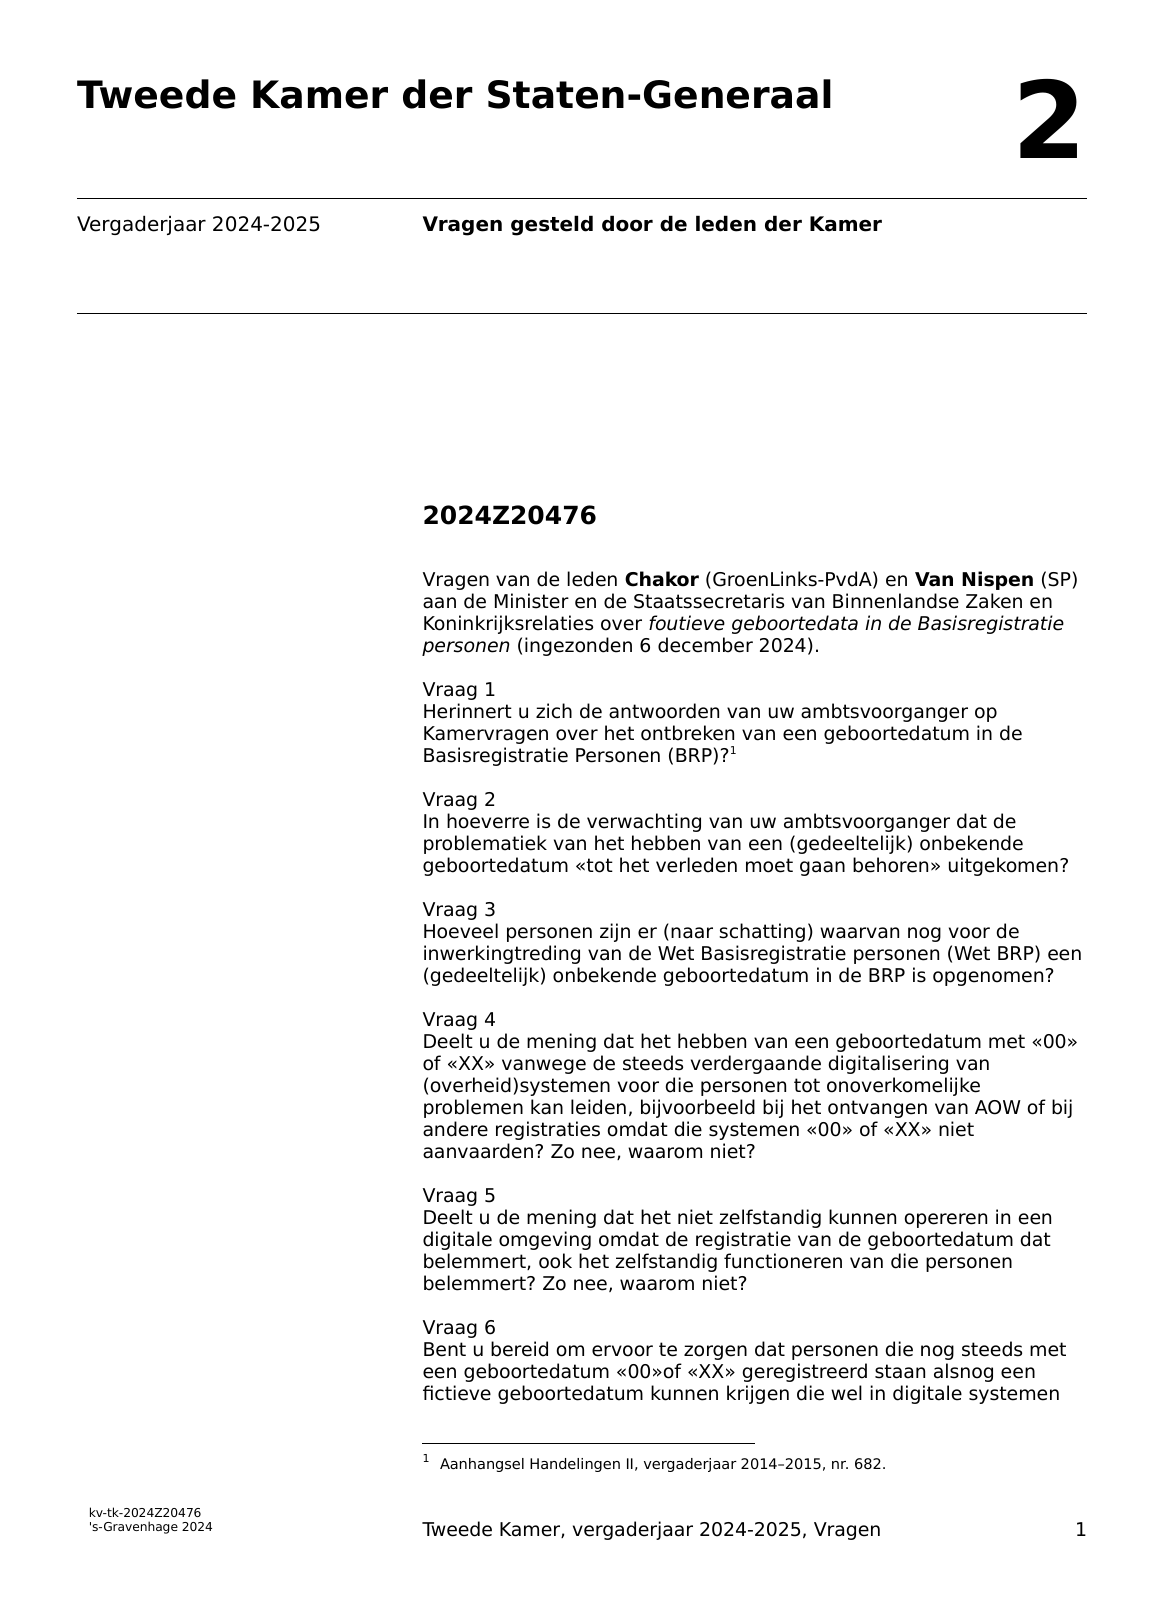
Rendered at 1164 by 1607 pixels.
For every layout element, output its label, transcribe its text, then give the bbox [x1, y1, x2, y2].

text Vraag 2 [422, 789, 1087, 811]
text kv-tk-2024Z20476 [88, 1506, 323, 1520]
text 2024Z20476 [422, 501, 1087, 531]
text Deelt u de mening dat het niet zelfstandig kunnen opereren in een digitale omgeving omdat de registratie van de geboortedatum dat belemmert, ook het zelfstandig functioneren van die personen belemmert? Zo nee, waarom niet? [422, 1207, 1087, 1295]
text In hoeverre is de verwachting van uw ambtsvoorganger dat de problematiek van het hebben van een (gedeeltelijk) onbekende geboortedatum «tot het verleden moet gaan behoren» uitgekomen? [422, 811, 1087, 877]
text Hoeveel personen zijn er (naar schatting) waarvan nog voor de inwerkingtreding van de Wet Basisregistratie personen (Wet BRP) een (gedeeltelijk) onbekende geboortedatum in de BRP is opgenomen? [422, 921, 1087, 987]
text Vraag 6 [422, 1317, 1087, 1339]
text Aanhangsel Handelingen II, vergaderjaar 2014–2015, nr. 682. [422, 1452, 1087, 1474]
table_cell Vergaderjaar 2024-2025 [77, 199, 422, 313]
text Herinnert u zich de antwoorden van uw ambtsvoorganger op Kamervragen over het ontbreken van een geboortedatum in de Basisregistratie Personen (BRP)? [422, 701, 1087, 767]
table_cell Vragen gesteld door de leden der Kamer [422, 199, 1087, 313]
text Vraag 4 [422, 1009, 1087, 1031]
text Bent u bereid om ervoor te zorgen dat personen die nog steeds met een geboortedatum «00»of «XX» geregistreerd staan alsnog een fictieve geboortedatum kunnen krijgen die wel in digitale systemen [422, 1339, 1087, 1405]
table_header Tweede Kamer der Staten-Generaal [77, 59, 886, 198]
text Vraag 3 [422, 899, 1087, 921]
text Vraag 5 [422, 1185, 1087, 1207]
text 's-Gravenhage 2024 [88, 1520, 323, 1534]
text Deelt u de mening dat het hebben van een geboortedatum met «00» of «XX» vanwege de steeds verdergaande digitalisering van (overheid)systemen voor die personen tot onoverkomelijke problemen kan leiden, bijvoorbeeld bij het ontvangen van AOW of bij andere registraties omdat die systemen «00» of «XX» niet aanvaarden? Zo nee, waarom niet? [422, 1031, 1087, 1163]
text Vraag 1 [422, 679, 1087, 701]
table_header 2 [886, 59, 1087, 198]
text Vragen van de leden Chakor (GroenLinks-PvdA) en Van Nispen (SP) aan de Minister en de Staatssecretaris van Binnenlandse Zaken en Koninkrijksrelaties over foutieve geboortedata in de Basisregistratie personen (ingezonden 6 december 2024). [422, 569, 1087, 657]
